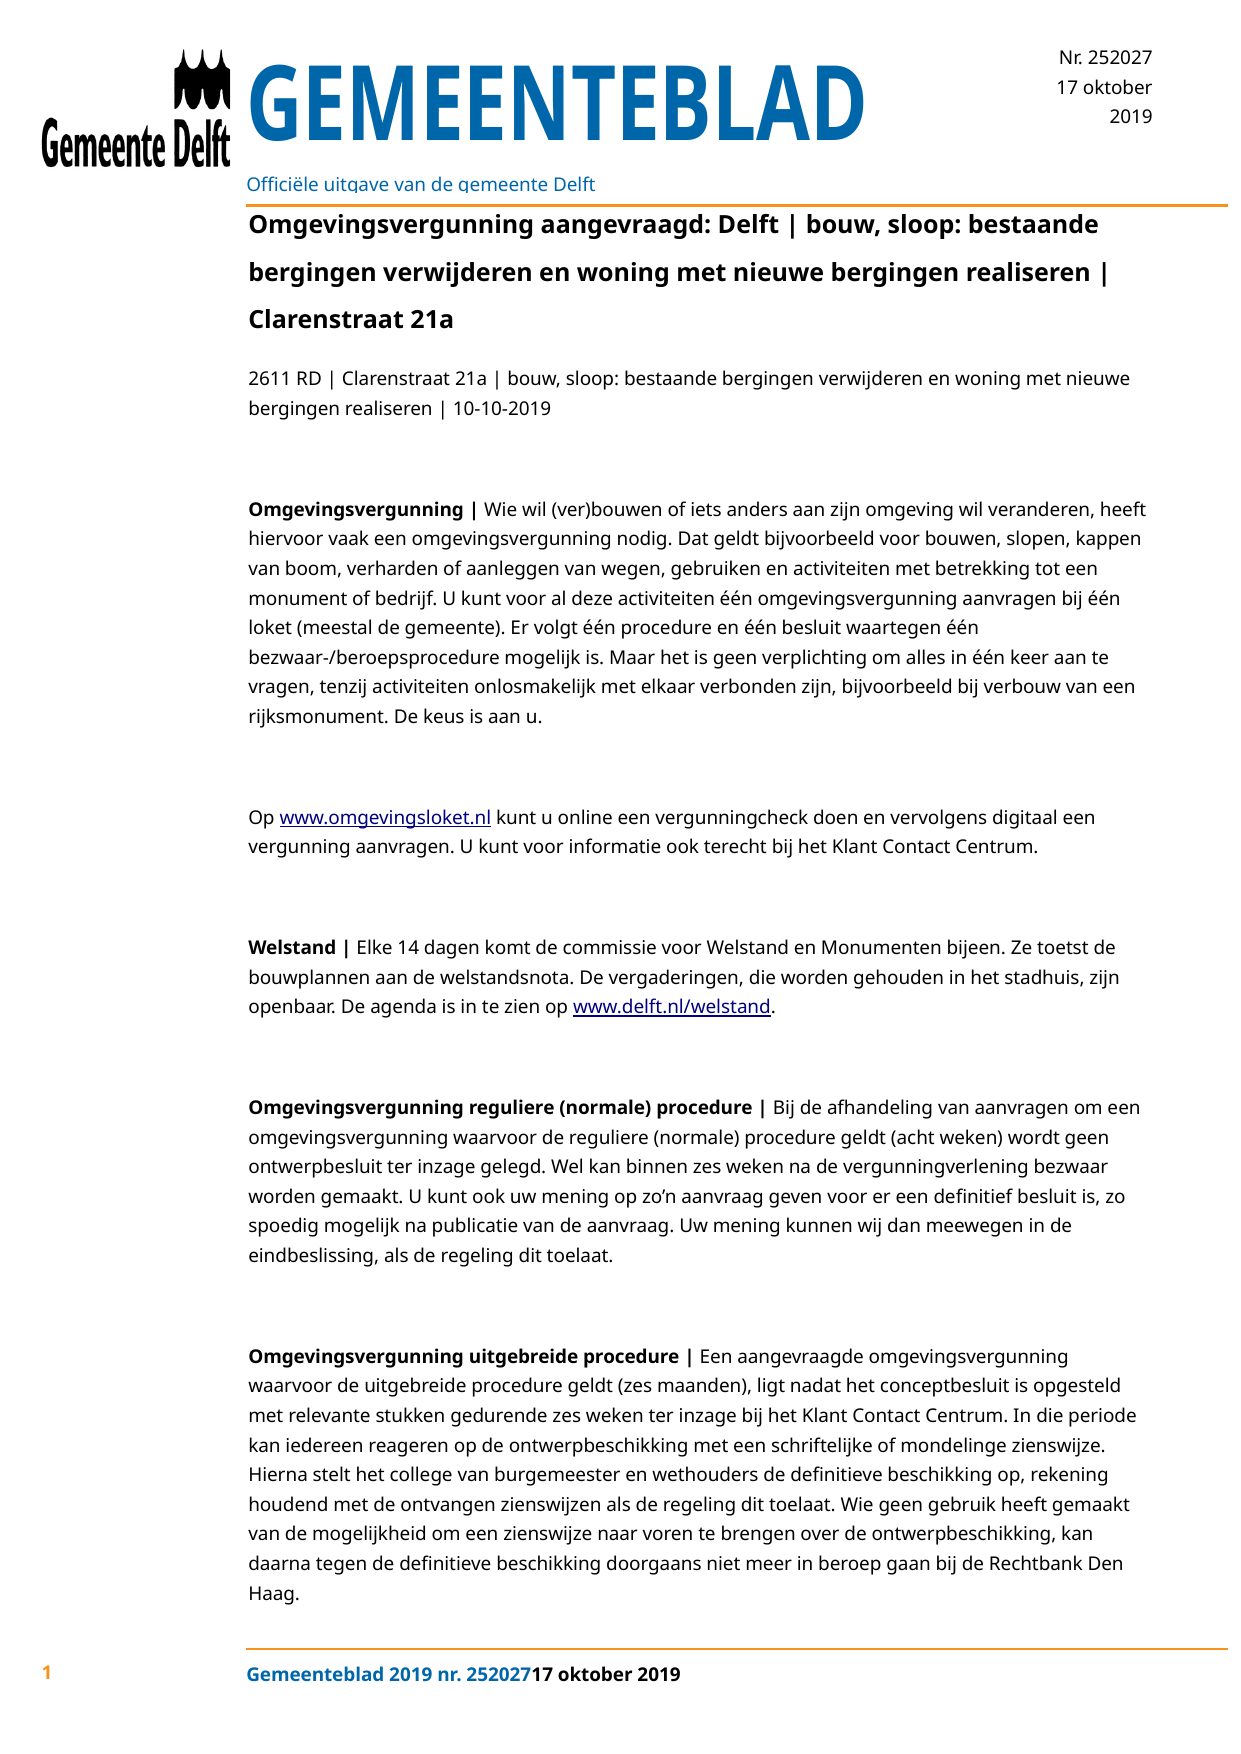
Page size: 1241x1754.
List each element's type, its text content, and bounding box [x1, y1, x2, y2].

text Omgevingsvergunning aangevraagd: Delft | bouw, sloop: bestaande bergingen verwijderen en woning met nieuwe bergingen realiseren | Clarenstraat 21a [248, 207, 1152, 336]
text Omgevingsvergunning reguliere (normale) procedure | Bij de afhandeling van aanvragen om een omgevingsvergunning waarvoor de reguliere (normale) procedure geldt (acht weken) wordt geen ontwerpbesluit ter inzage gelegd. Wel kan binnen zes weken na de vergunningverlening bezwaar worden gemaakt. U kunt ook uw mening op zo’n aanvraag geven voor er een definitief besluit is, zo spoedig mogelijk na publicatie van de aanvraag. Uw mening kunnen wij dan meewegen in de eindbeslissing, als de regeling dit toelaat. [248, 1094, 1152, 1268]
picture [41, 47, 231, 172]
text Welstand | Elke 14 dagen komt de commissie voor Welstand en Monumenten bijeen. Ze toetst de bouwplannen aan de welstandsnota. De vergaderingen, die worden gehouden in het stadhuis, zijn openbaar. De agenda is in te zien op www.delft.nl/welstand. [248, 934, 1152, 1019]
text Omgevingsvergunning | Wie wil (ver)bouwen of iets anders aan zijn omgeving wil veranderen, heeft hiervoor vaak een omgevingsvergunning nodig. Dat geldt bijvoorbeeld voor bouwen, slopen, kappen van boom, verharden of aanleggen van wegen, gebruiken en activiteiten met betrekking tot een monument of bedrijf. U kunt voor al deze activiteiten één omgevingsvergunning aanvragen bij één loket (meestal de gemeente). Er volgt één procedure en één besluit waartegen één bezwaar-/beroepsprocedure mogelijk is. Maar het is geen verplichting om alles in één keer aan te vragen, tenzij activiteiten onlosmakelijk met elkaar verbonden zijn, bijvoorbeeld bij verbouw van een rijksmonument. De keus is aan u. [248, 496, 1152, 729]
text 2611 RD | Clarenstraat 21a | bouw, sloop: bestaande bergingen verwijderen en woning met nieuwe bergingen realiseren | 10-10-2019 [248, 366, 1152, 421]
text Omgevingsvergunning uitgebreide procedure | Een aangevraagde omgevingsvergunning waarvoor de uitgebreide procedure geldt (zes maanden), ligt nadat het conceptbesluit is opgesteld met relevante stukken gedurende zes weken ter inzage bij het Klant Contact Centrum. In die periode kan iedereen reageren op de ontwerpbeschikking met een schriftelijke of mondelinge zienswijze. Hierna stelt het college van burgemeester en wethouders de definitieve beschikking op, rekening houdend met de ontvangen zienswijzen als de regeling dit toelaat. Wie geen gebruik heeft gemaakt van de mogelijkheid om een zienswijze naar voren te brengen over de ontwerpbeschikking, kan daarna tegen de definitieve beschikking doorgaans niet meer in beroep gaan bij de Rechtbank Den Haag. [248, 1343, 1152, 1605]
text Op www.omgevingsloket.nl kunt u online een vergunningcheck doen en vervolgens digitaal een vergunning aanvragen. U kunt voor informatie ook terecht bij het Klant Contact Centrum. [248, 804, 1152, 859]
